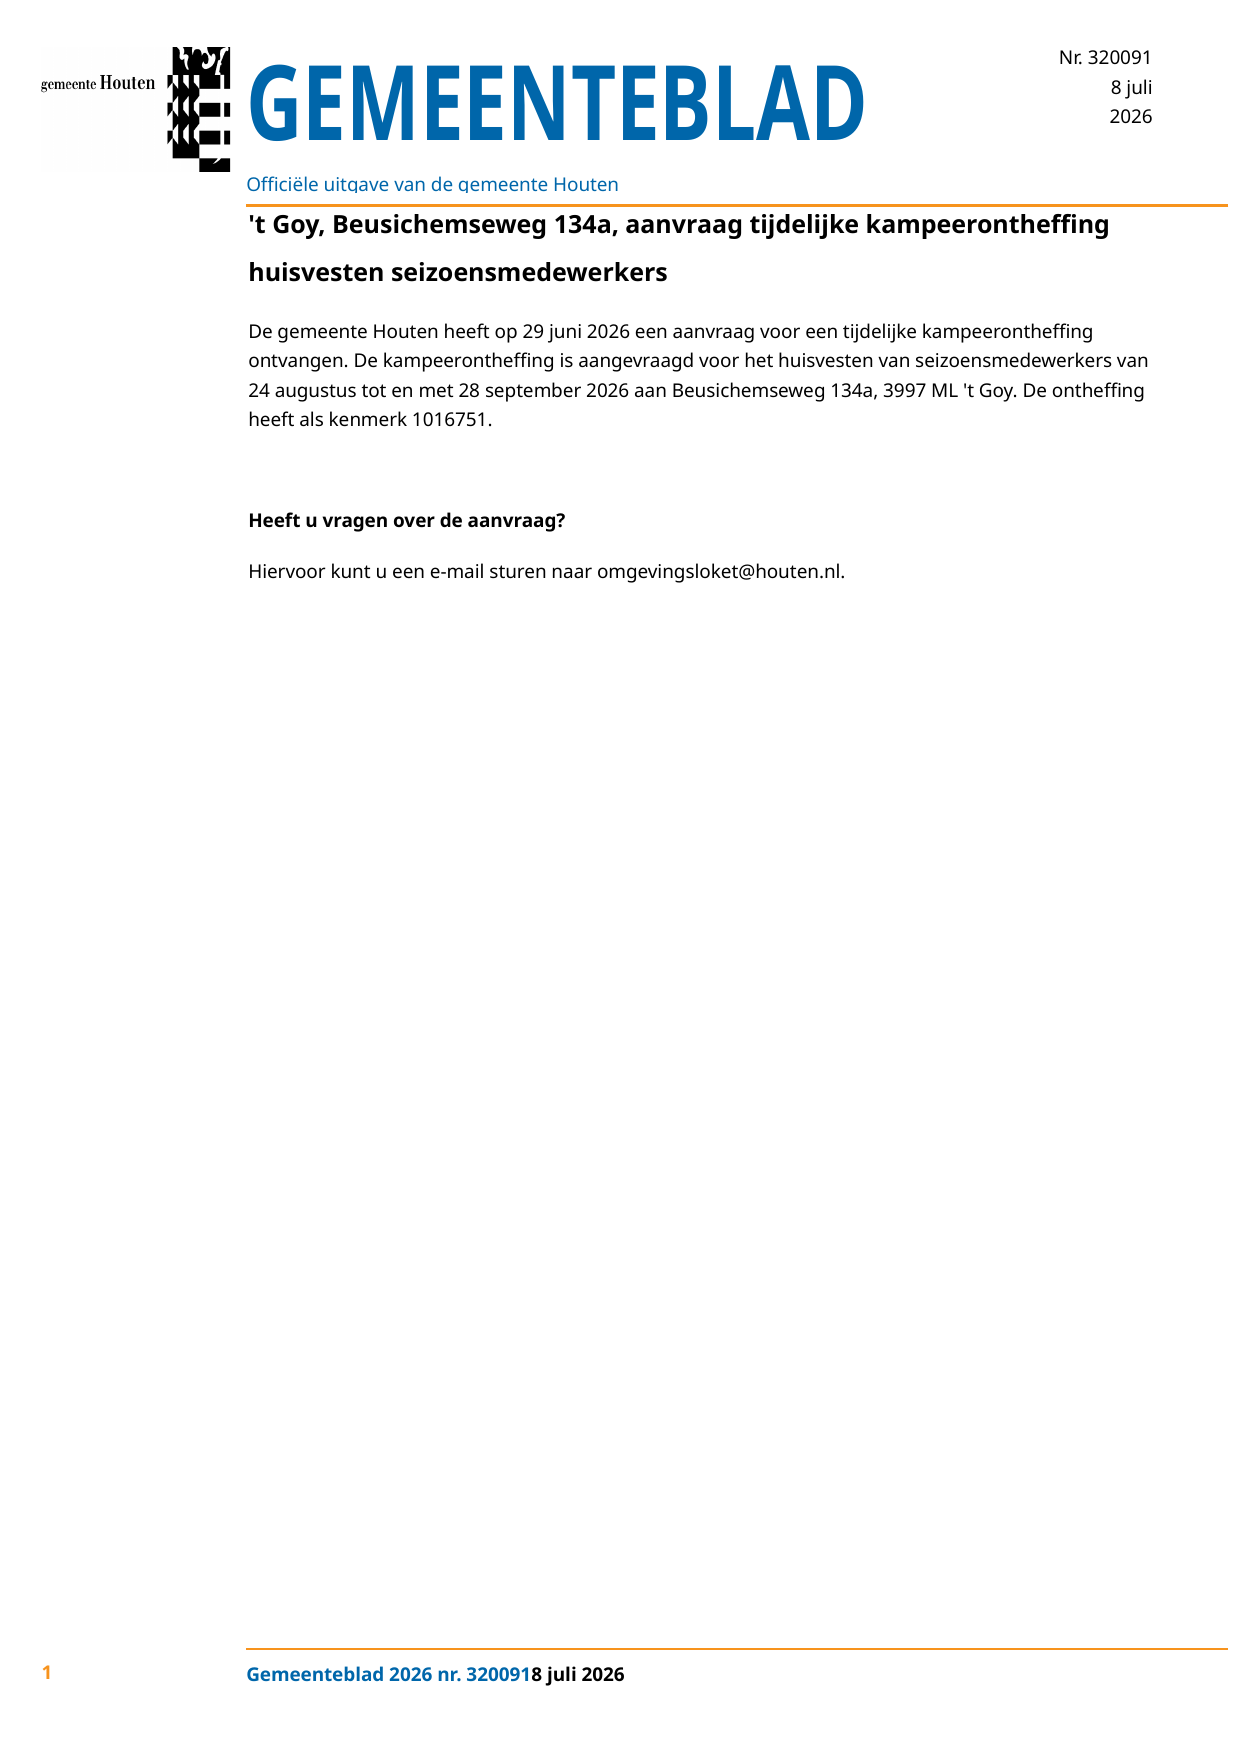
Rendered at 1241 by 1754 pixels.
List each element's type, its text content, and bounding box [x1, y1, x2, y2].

text Heeft u vragen over de aanvraag? [248, 507, 1152, 533]
picture [41, 47, 231, 172]
text De gemeente Houten heeft op 29 juni 2026 een aanvraag voor een tijdelijke kampeerontheffing ontvangen. De kampeerontheffing is aangevraagd voor het huisvesten van seizoensmedewerkers van 24 augustus tot en met 28 september 2026 aan Beusichemseweg 134a, 3997 ML 't Goy. De ontheffing heeft als kenmerk 1016751. [248, 318, 1152, 432]
text 't Goy, Beusichemseweg 134a, aanvraag tijdelijke kampeerontheffing huisvesten seizoensmedewerkers [248, 207, 1152, 288]
text Hiervoor kunt u een e-mail sturen naar omgevingsloket@houten.nl. [248, 558, 1152, 584]
